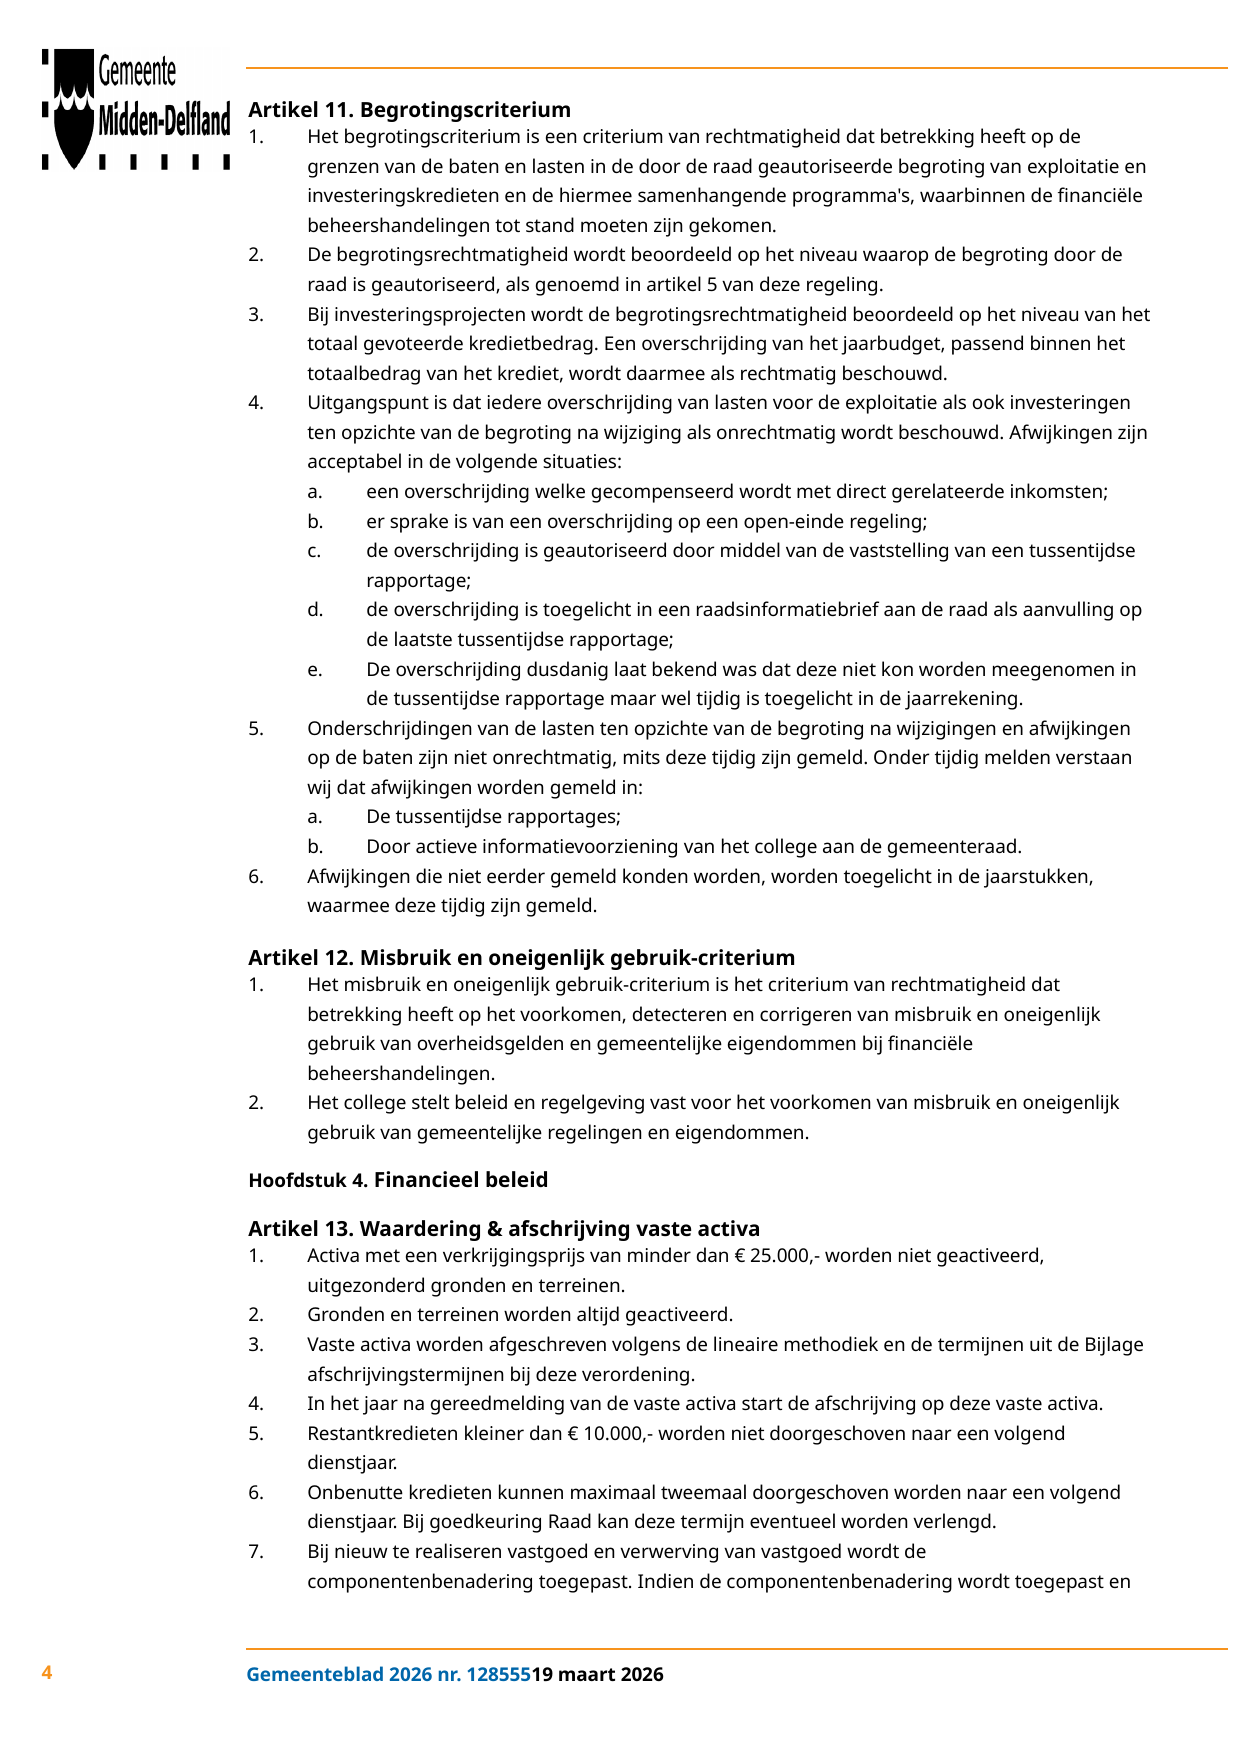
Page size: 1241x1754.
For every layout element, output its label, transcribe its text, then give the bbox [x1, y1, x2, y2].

list Het begrotingscriterium is een criterium van rechtmatigheid dat betrekking heeft op de grenzen van de baten en lasten in de door de raad geautoriseerde begroting van exploitatie en investeringskredieten en de hiermee samenhangende programma's, waarbinnen de financiële beheershandelingen tot stand moeten zijn gekomen. [248, 123, 1152, 238]
list De begrotingsrechtmatigheid wordt beoordeeld op het niveau waarop de begroting door de raad is geautoriseerd, als genoemd in artikel 5 van deze regeling. [248, 242, 1152, 297]
list Het college stelt beleid en regelgeving vast voor het voorkomen van misbruik en oneigenlijk gebruik van gemeentelijke regelingen en eigendommen. [248, 1089, 1152, 1145]
list er sprake is van een overschrijding op een open-einde regeling; [307, 508, 1152, 533]
list Onderschrijdingen van de lasten ten opzichte van de begroting na wijzigingen en afwijkingen op de baten zijn niet onrechtmatig, mits deze tijdig zijn gemeld. Onder tijdig melden verstaan wij dat afwijkingen worden gemeld in: [248, 715, 1152, 800]
list Vaste activa worden afgeschreven volgens de lineaire methodiek en de termijnen uit de Bijlage afschrijvingstermijnen bij deze verordening. [248, 1331, 1152, 1387]
list Onbenutte kredieten kunnen maximaal tweemaal doorgeschoven worden naar een volgend dienstjaar. Bij goedkeuring Raad kan deze termijn eventueel worden verlengd. [248, 1479, 1152, 1534]
text Artikel 12. Misbruik en oneigenlijk gebruik-criterium [248, 943, 1152, 971]
list Uitgangspunt is dat iedere overschrijding van lasten voor de exploitatie als ook investeringen ten opzichte van de begroting na wijziging als onrechtmatig wordt beschouwd. Afwijkingen zijn acceptabel in de volgende situaties: [248, 389, 1152, 474]
list de overschrijding is geautoriseerd door middel van de vaststelling van een tussentijdse rapportage; [307, 537, 1152, 593]
text Artikel 11. Begrotingscriterium [248, 95, 1152, 123]
text Artikel 13. Waardering & afschrijving vaste activa [248, 1214, 1152, 1242]
list een overschrijding welke gecompenseerd wordt met direct gerelateerde inkomsten; [307, 478, 1152, 504]
picture [41, 47, 231, 172]
list De tussentijdse rapportages; [307, 804, 1152, 829]
list Gronden en terreinen worden altijd geactiveerd. [248, 1302, 1152, 1327]
text Hoofdstuk 4. Financieel beleid [248, 1165, 1152, 1193]
list Activa met een verkrijgingsprijs van minder dan € 25.000,- worden niet geactiveerd, uitgezonderd gronden en terreinen. [248, 1242, 1152, 1298]
list Afwijkingen die niet eerder gemeld konden worden, worden toegelicht in de jaarstukken, waarmee deze tijdig zijn gemeld. [248, 863, 1152, 918]
list Restantkredieten kleiner dan € 10.000,- worden niet doorgeschoven naar een volgend dienstjaar. [248, 1420, 1152, 1475]
list Door actieve informatievoorziening van het college aan de gemeenteraad. [307, 833, 1152, 859]
list de overschrijding is toegelicht in een raadsinformatiebrief aan de raad als aanvulling op de laatste tussentijdse rapportage; [307, 597, 1152, 652]
list Bij investeringsprojecten wordt de begrotingsrechtmatigheid beoordeeld op het niveau van het totaal gevoteerde kredietbedrag. Een overschrijding van het jaarbudget, passend binnen het totaalbedrag van het krediet, wordt daarmee als rechtmatig beschouwd. [248, 301, 1152, 386]
list In het jaar na gereedmelding van de vaste activa start de afschrijving op deze vaste activa. [248, 1390, 1152, 1416]
list De overschrijding dusdanig laat bekend was dat deze niet kon worden meegenomen in de tussentijdse rapportage maar wel tijdig is toegelicht in de jaarrekening. [307, 656, 1152, 711]
list Het misbruik en oneigenlijk gebruik-criterium is het criterium van rechtmatigheid dat betrekking heeft op het voorkomen, detecteren en corrigeren van misbruik en oneigenlijk gebruik van overheidsgelden en gemeentelijke eigendommen bij financiële beheershandelingen. [248, 971, 1152, 1086]
list Bij nieuw te realiseren vastgoed en verwerving van vastgoed wordt de componentenbenadering toegepast. Indien de componentenbenadering wordt toegepast en [248, 1538, 1152, 1594]
